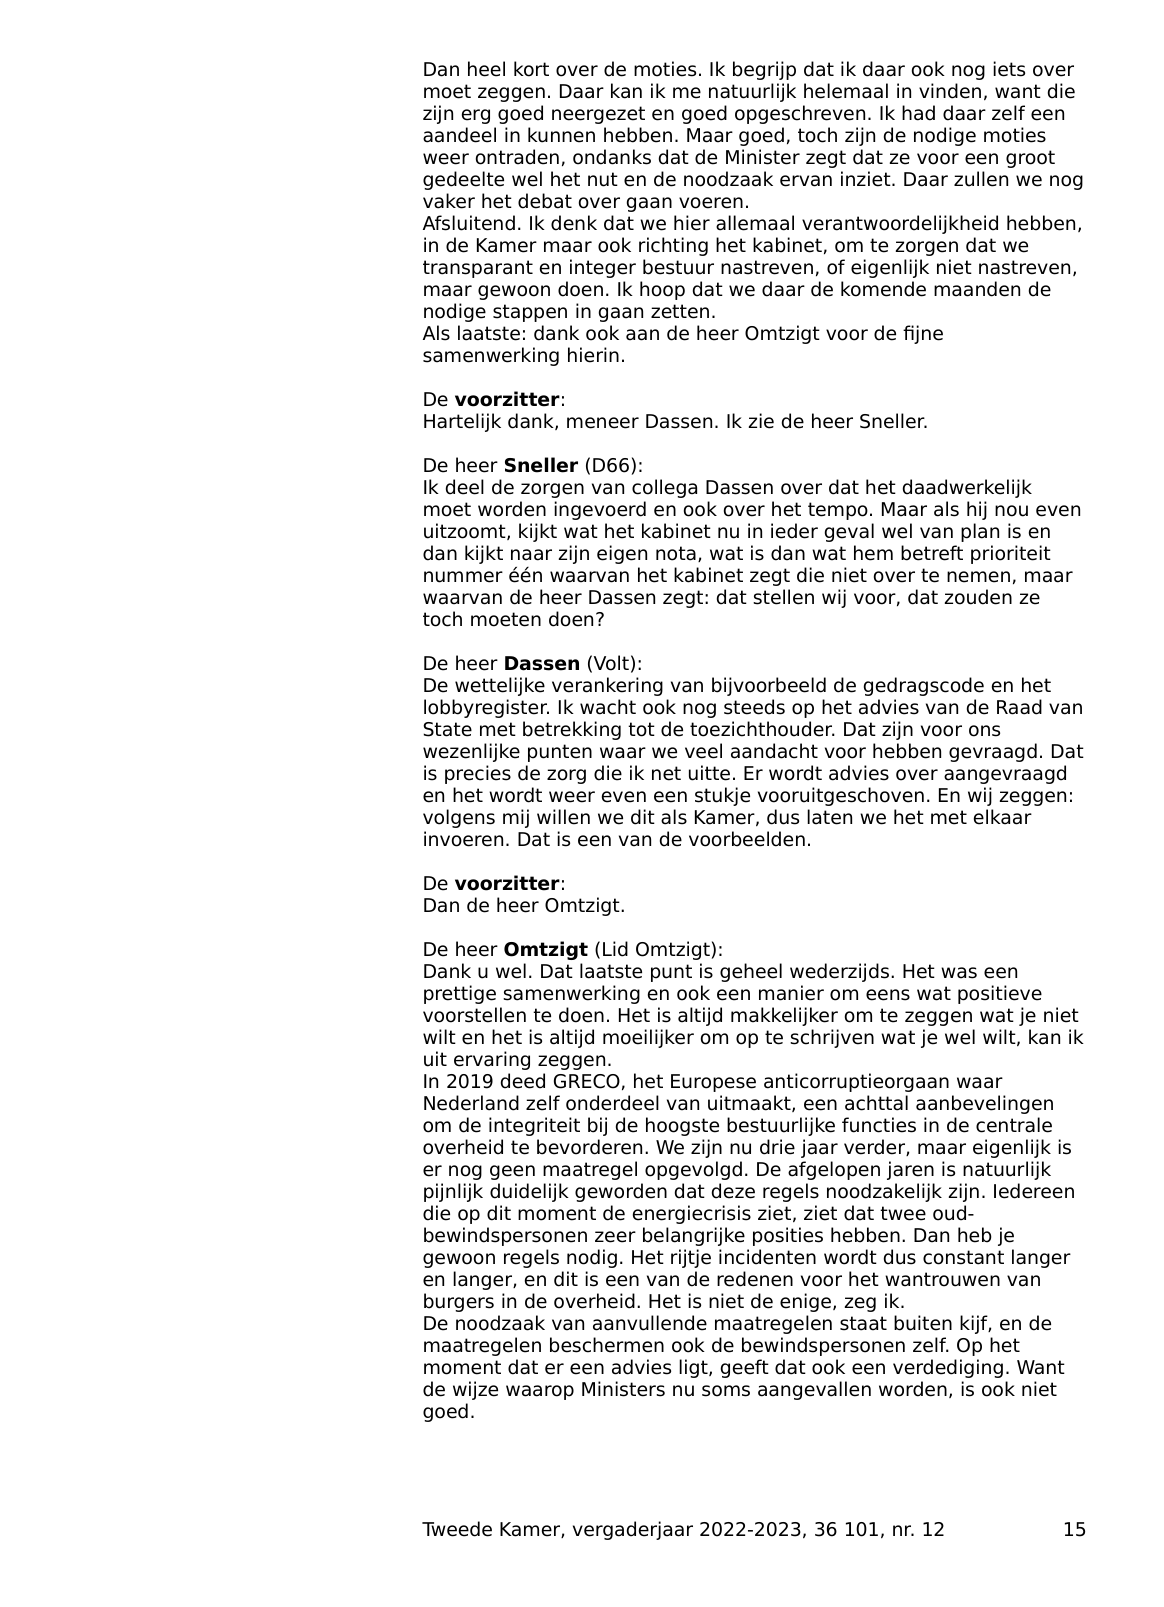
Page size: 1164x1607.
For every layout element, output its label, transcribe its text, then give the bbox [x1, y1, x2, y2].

text Hartelijk dank, meneer Dassen. Ik zie de heer Sneller. [422, 411, 1087, 433]
text De heer Omtzigt (Lid Omtzigt): [422, 939, 1087, 961]
text Afsluitend. Ik denk dat we hier allemaal verantwoordelijkheid hebben, in de Kamer maar ook richting het kabinet, om te zorgen dat we transparant en integer bestuur nastreven, of eigenlijk niet nastreven, maar gewoon doen. Ik hoop dat we daar de komende maanden de nodige stappen in gaan zetten. [422, 213, 1087, 323]
text De voorzitter: [422, 873, 1087, 895]
text Ik deel de zorgen van collega Dassen over dat het daadwerkelijk moet worden ingevoerd en ook over het tempo. Maar als hij nou even uitzoomt, kijkt wat het kabinet nu in ieder geval wel van plan is en dan kijkt naar zijn eigen nota, wat is dan wat hem betreft prioriteit nummer één waarvan het kabinet zegt die niet over te nemen, maar waarvan de heer Dassen zegt: dat stellen wij voor, dat zouden ze toch moeten doen? [422, 477, 1087, 631]
text Als laatste: dank ook aan de heer Omtzigt voor de fijne samenwerking hierin. [422, 323, 1087, 367]
text Dank u wel. Dat laatste punt is geheel wederzijds. Het was een prettige samenwerking en ook een manier om eens wat positieve voorstellen te doen. Het is altijd makkelijker om te zeggen wat je niet wilt en het is altijd moeilijker om op te schrijven wat je wel wilt, kan ik uit ervaring zeggen. [422, 961, 1087, 1071]
text De heer Sneller (D66): [422, 455, 1087, 477]
text De voorzitter: [422, 389, 1087, 411]
text De wettelijke verankering van bijvoorbeeld de gedragscode en het lobbyregister. Ik wacht ook nog steeds op het advies van de Raad van State met betrekking tot de toezichthouder. Dat zijn voor ons wezenlijke punten waar we veel aandacht voor hebben gevraagd. Dat is precies de zorg die ik net uitte. Er wordt advies over aangevraagd en het wordt weer even een stukje vooruitgeschoven. En wij zeggen: volgens mij willen we dit als Kamer, dus laten we het met elkaar invoeren. Dat is een van de voorbeelden. [422, 675, 1087, 851]
text Dan heel kort over de moties. Ik begrijp dat ik daar ook nog iets over moet zeggen. Daar kan ik me natuurlijk helemaal in vinden, want die zijn erg goed neergezet en goed opgeschreven. Ik had daar zelf een aandeel in kunnen hebben. Maar goed, toch zijn de nodige moties weer ontraden, ondanks dat de Minister zegt dat ze voor een groot gedeelte wel het nut en de noodzaak ervan inziet. Daar zullen we nog vaker het debat over gaan voeren. [422, 59, 1087, 213]
text De heer Dassen (Volt): [422, 653, 1087, 675]
text In 2019 deed GRECO, het Europese anticorruptieorgaan waar Nederland zelf onderdeel van uitmaakt, een achttal aanbevelingen om de integriteit bij de hoogste bestuurlijke functies in de centrale overheid te bevorderen. We zijn nu drie jaar verder, maar eigenlijk is er nog geen maatregel opgevolgd. De afgelopen jaren is natuurlijk pijnlijk duidelijk geworden dat deze regels noodzakelijk zijn. Iedereen die op dit moment de energiecrisis ziet, ziet dat twee oud-bewindspersonen zeer belangrijke posities hebben. Dan heb je gewoon regels nodig. Het rijtje incidenten wordt dus constant langer en langer, en dit is een van de redenen voor het wantrouwen van burgers in de overheid. Het is niet de enige, zeg ik. [422, 1071, 1087, 1313]
text Dan de heer Omtzigt. [422, 895, 1087, 917]
text De noodzaak van aanvullende maatregelen staat buiten kijf, en de maatregelen beschermen ook de bewindspersonen zelf. Op het moment dat er een advies ligt, geeft dat ook een verdediging. Want de wijze waarop Ministers nu soms aangevallen worden, is ook niet goed. [422, 1313, 1087, 1423]
